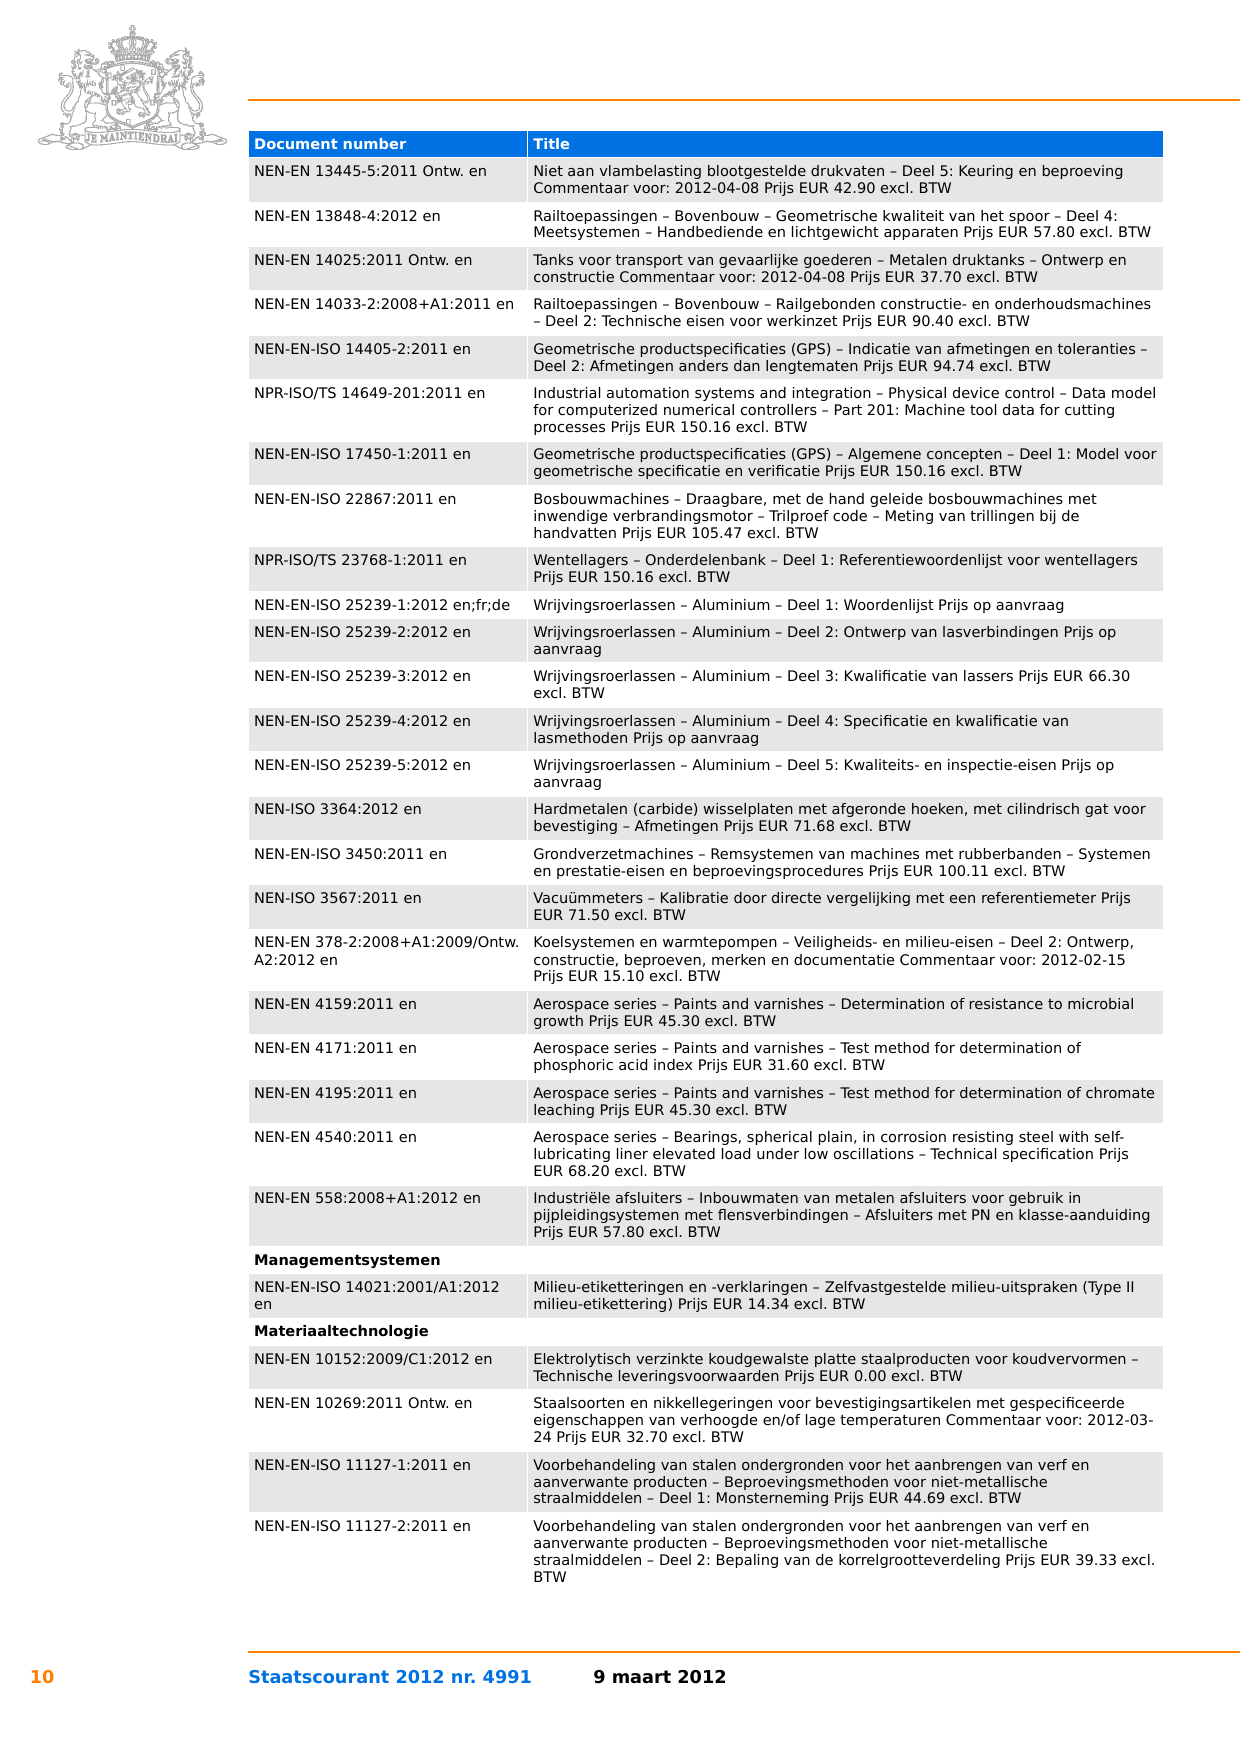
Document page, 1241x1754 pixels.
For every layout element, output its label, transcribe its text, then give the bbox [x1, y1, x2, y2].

table_cell Wentellagers – Onderdelenbank – Deel 1: Referentiewoordenlijst voor wentellagers Prijs EUR 150.16 excl. BTW [528, 547, 1163, 591]
table_cell NEN-EN 10269:2011 Ontw. en [249, 1390, 527, 1451]
table_cell Industriële afsluiters – Inbouwmaten van metalen afsluiters voor gebruik in pijpleidingsystemen met flensverbindingen – Afsluiters met PN en klasse-aanduiding Prijs EUR 57.80 excl. BTW [528, 1186, 1163, 1246]
table_header Title [528, 131, 1163, 157]
table_cell NEN-EN-ISO 25239-5:2012 en [249, 752, 527, 796]
table_cell NEN-EN 13848-4:2012 en [249, 203, 527, 246]
table_cell Voorbehandeling van stalen ondergronden voor het aanbrengen van verf en aanverwante producten – Beproevingsmethoden voor niet-metallische straalmiddelen – Deel 2: Bepaling van de korrelgrootteverdeling Prijs EUR 39.33 excl. BTW [528, 1513, 1163, 1590]
table_cell Railtoepassingen – Bovenbouw – Railgebonden constructie- en onderhoudsmachines – Deel 2: Technische eisen voor werkinzet Prijs EUR 90.40 excl. BTW [528, 291, 1163, 335]
table_cell NEN-EN-ISO 11127-1:2011 en [249, 1452, 527, 1512]
table_cell Aerospace series – Bearings, spherical plain, in corrosion resisting steel with self-lubricating liner elevated load under low oscillations – Technical specification Prijs EUR 68.20 excl. BTW [528, 1124, 1163, 1184]
table_cell NEN-EN-ISO 25239-4:2012 en [249, 708, 527, 751]
table_cell Niet aan vlambelasting blootgestelde drukvaten – Deel 5: Keuring en beproeving Commentaar voor: 2012-04-08 Prijs EUR 42.90 excl. BTW [528, 158, 1163, 202]
table_cell NEN-ISO 3364:2012 en [249, 797, 527, 840]
table_cell Staalsoorten en nikkellegeringen voor bevestigingsartikelen met gespecificeerde eigenschappen van verhoogde en/of lage temperaturen Commentaar voor: 2012-03-24 Prijs EUR 32.70 excl. BTW [528, 1390, 1163, 1451]
table_cell Voorbehandeling van stalen ondergronden voor het aanbrengen van verf en aanverwante producten – Beproevingsmethoden voor niet-metallische straalmiddelen – Deel 1: Monsterneming Prijs EUR 44.69 excl. BTW [528, 1452, 1163, 1512]
table_cell Vacuümmeters – Kalibratie door directe vergelijking met een referentiemeter Prijs EUR 71.50 excl. BTW [528, 885, 1163, 929]
table_cell Milieu-etiketteringen en -verklaringen – Zelfvastgestelde milieu-uitspraken (Type II milieu-etikettering) Prijs EUR 14.34 excl. BTW [528, 1274, 1163, 1318]
table_cell Geometrische productspecificaties (GPS) – Indicatie van afmetingen en toleranties – Deel 2: Afmetingen anders dan lengtematen Prijs EUR 94.74 excl. BTW [528, 336, 1163, 379]
table_cell NEN-EN 4159:2011 en [249, 991, 527, 1034]
table_cell NEN-EN 4195:2011 en [249, 1080, 527, 1123]
table_header Document number [249, 131, 527, 157]
table_cell NEN-EN-ISO 25239-1:2012 en;fr;de [249, 592, 527, 618]
table_cell NEN-EN-ISO 14405-2:2011 en [249, 336, 527, 379]
table_cell Aerospace series – Paints and varnishes – Test method for determination of phosphoric acid index Prijs EUR 31.60 excl. BTW [528, 1035, 1163, 1079]
table_cell Wrijvingsroerlassen – Aluminium – Deel 2: Ontwerp van lasverbindingen Prijs op aanvraag [528, 619, 1163, 662]
table_cell NEN-EN 378-2:2008+A1:2009/Ontw. A2:2012 en [249, 930, 527, 990]
table_cell Materiaaltechnologie [249, 1319, 527, 1345]
table_cell NEN-EN-ISO 3450:2011 en [249, 841, 527, 884]
table_cell Wrijvingsroerlassen – Aluminium – Deel 1: Woordenlijst Prijs op aanvraag [528, 592, 1163, 618]
table_cell NEN-EN-ISO 11127-2:2011 en [249, 1513, 527, 1590]
table_cell Koelsystemen en warmtepompen – Veiligheids- en milieu-eisen – Deel 2: Ontwerp, constructie, beproeven, merken en documentatie Commentaar voor: 2012-02-15 Prijs EUR 15.10 excl. BTW [528, 930, 1163, 990]
table_cell Aerospace series – Paints and varnishes – Test method for determination of chromate leaching Prijs EUR 45.30 excl. BTW [528, 1080, 1163, 1123]
table_cell Wrijvingsroerlassen – Aluminium – Deel 3: Kwalificatie van lassers Prijs EUR 66.30 excl. BTW [528, 664, 1163, 707]
table_cell Geometrische productspecificaties (GPS) – Algemene concepten – Deel 1: Model voor geometrische specificatie en verificatie Prijs EUR 150.16 excl. BTW [528, 442, 1163, 485]
table_cell Managementsystemen [249, 1247, 527, 1273]
table_cell NEN-EN-ISO 22867:2011 en [249, 486, 527, 546]
table_cell Railtoepassingen – Bovenbouw – Geometrische kwaliteit van het spoor – Deel 4: Meetsystemen – Handbediende en lichtgewicht apparaten Prijs EUR 57.80 excl. BTW [528, 203, 1163, 246]
table_cell Industrial automation systems and integration – Physical device control – Data model for computerized numerical controllers – Part 201: Machine tool data for cutting processes Prijs EUR 150.16 excl. BTW [528, 380, 1163, 441]
table_cell Grondverzetmachines – Remsystemen van machines met rubberbanden – Systemen en prestatie-eisen en beproevingsprocedures Prijs EUR 100.11 excl. BTW [528, 841, 1163, 884]
table_cell NEN-EN-ISO 25239-3:2012 en [249, 664, 527, 707]
table_cell Tanks voor transport van gevaarlijke goederen – Metalen druktanks – Ontwerp en constructie Commentaar voor: 2012-04-08 Prijs EUR 37.70 excl. BTW [528, 247, 1163, 290]
table_cell NPR-ISO/TS 23768-1:2011 en [249, 547, 527, 591]
table_cell NEN-ISO 3567:2011 en [249, 885, 527, 929]
table_cell NEN-EN 14025:2011 Ontw. en [249, 247, 527, 290]
table_cell NEN-EN 4171:2011 en [249, 1035, 527, 1079]
table_cell Aerospace series – Paints and varnishes – Determination of resistance to microbial growth Prijs EUR 45.30 excl. BTW [528, 991, 1163, 1034]
table_cell NEN-EN-ISO 17450-1:2011 en [249, 442, 527, 485]
table_cell NEN-EN-ISO 14021:2001/A1:2012 en [249, 1274, 527, 1318]
table_cell NEN-EN 10152:2009/C1:2012 en [249, 1346, 527, 1389]
table_cell NEN-EN-ISO 25239-2:2012 en [249, 619, 527, 662]
table_cell Wrijvingsroerlassen – Aluminium – Deel 5: Kwaliteits- en inspectie-eisen Prijs op aanvraag [528, 752, 1163, 796]
table_cell NEN-EN 558:2008+A1:2012 en [249, 1186, 527, 1246]
table_cell NEN-EN 14033-2:2008+A1:2011 en [249, 291, 527, 335]
table_cell NEN-EN 13445-5:2011 Ontw. en [249, 158, 527, 202]
picture [38, 25, 227, 150]
table_cell Elektrolytisch verzinkte koudgewalste platte staalproducten voor koudvervormen – Technische leveringsvoorwaarden Prijs EUR 0.00 excl. BTW [528, 1346, 1163, 1389]
table_cell [528, 1319, 1163, 1345]
table_cell NEN-EN 4540:2011 en [249, 1124, 527, 1184]
table_cell NPR-ISO/TS 14649-201:2011 en [249, 380, 527, 441]
table_cell Bosbouwmachines – Draagbare, met de hand geleide bosbouwmachines met inwendige verbrandingsmotor – Trilproef code – Meting van trillingen bij de handvatten Prijs EUR 105.47 excl. BTW [528, 486, 1163, 546]
table_cell [528, 1247, 1163, 1273]
table_cell Wrijvingsroerlassen – Aluminium – Deel 4: Specificatie en kwalificatie van lasmethoden Prijs op aanvraag [528, 708, 1163, 751]
table_cell Hardmetalen (carbide) wisselplaten met afgeronde hoeken, met cilindrisch gat voor bevestiging – Afmetingen Prijs EUR 71.68 excl. BTW [528, 797, 1163, 840]
